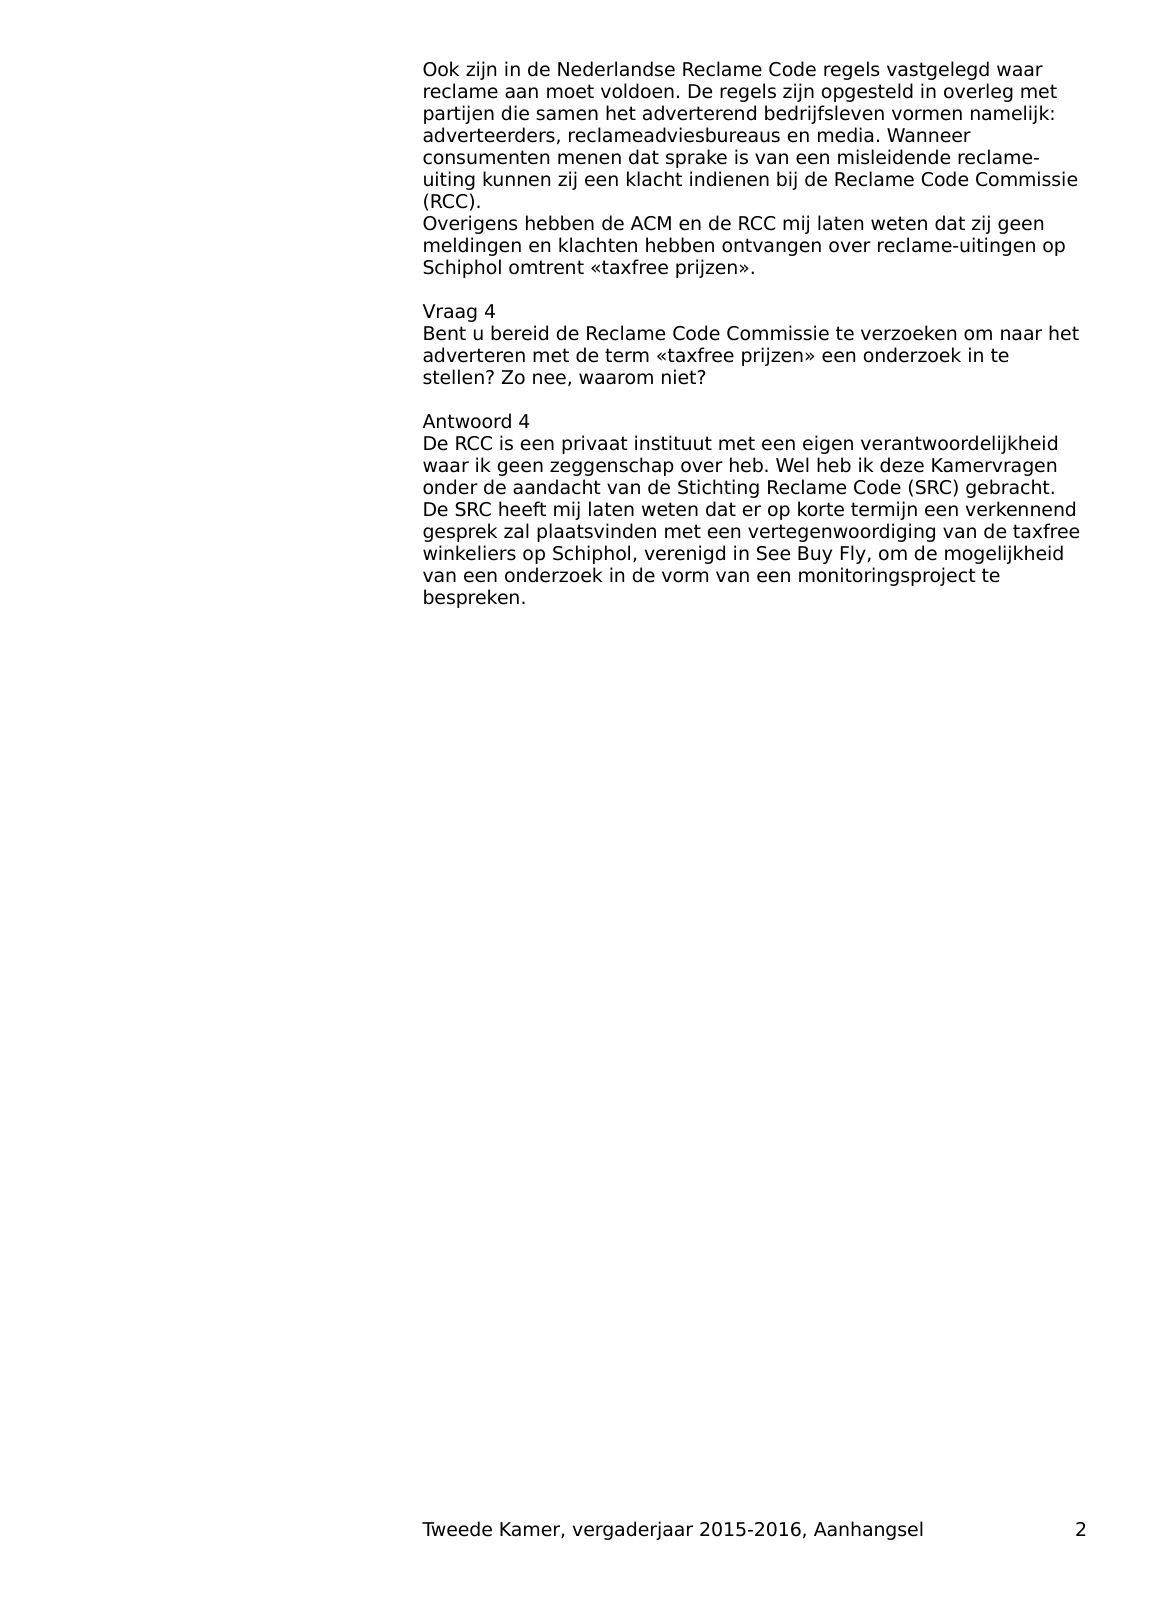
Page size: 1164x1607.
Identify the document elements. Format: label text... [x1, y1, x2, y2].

text De RCC is een privaat instituut met een eigen verantwoordelijkheid waar ik geen zeggenschap over heb. Wel heb ik deze Kamervragen onder de aandacht van de Stichting Reclame Code (SRC) gebracht. De SRC heeft mij laten weten dat er op korte termijn een verkennend gesprek zal plaatsvinden met een vertegenwoordiging van de taxfree winkeliers op Schiphol, verenigd in See Buy Fly, om de mogelijkheid van een onderzoek in de vorm van een monitoringsproject te bespreken. [422, 433, 1087, 609]
text Antwoord 4 [422, 411, 1087, 433]
text Overigens hebben de ACM en de RCC mij laten weten dat zij geen meldingen en klachten hebben ontvangen over reclame-uitingen op Schiphol omtrent «taxfree prijzen». [422, 213, 1087, 279]
text Vraag 4 [422, 301, 1087, 323]
text Bent u bereid de Reclame Code Commissie te verzoeken om naar het adverteren met de term «taxfree prijzen» een onderzoek in te stellen? Zo nee, waarom niet? [422, 323, 1087, 389]
text Ook zijn in de Nederlandse Reclame Code regels vastgelegd waar reclame aan moet voldoen. De regels zijn opgesteld in overleg met partijen die samen het adverterend bedrijfsleven vormen namelijk: adverteerders, reclameadviesbureaus en media. Wanneer consumenten menen dat sprake is van een misleidende reclame-uiting kunnen zij een klacht indienen bij de Reclame Code Commissie (RCC). [422, 59, 1087, 213]
